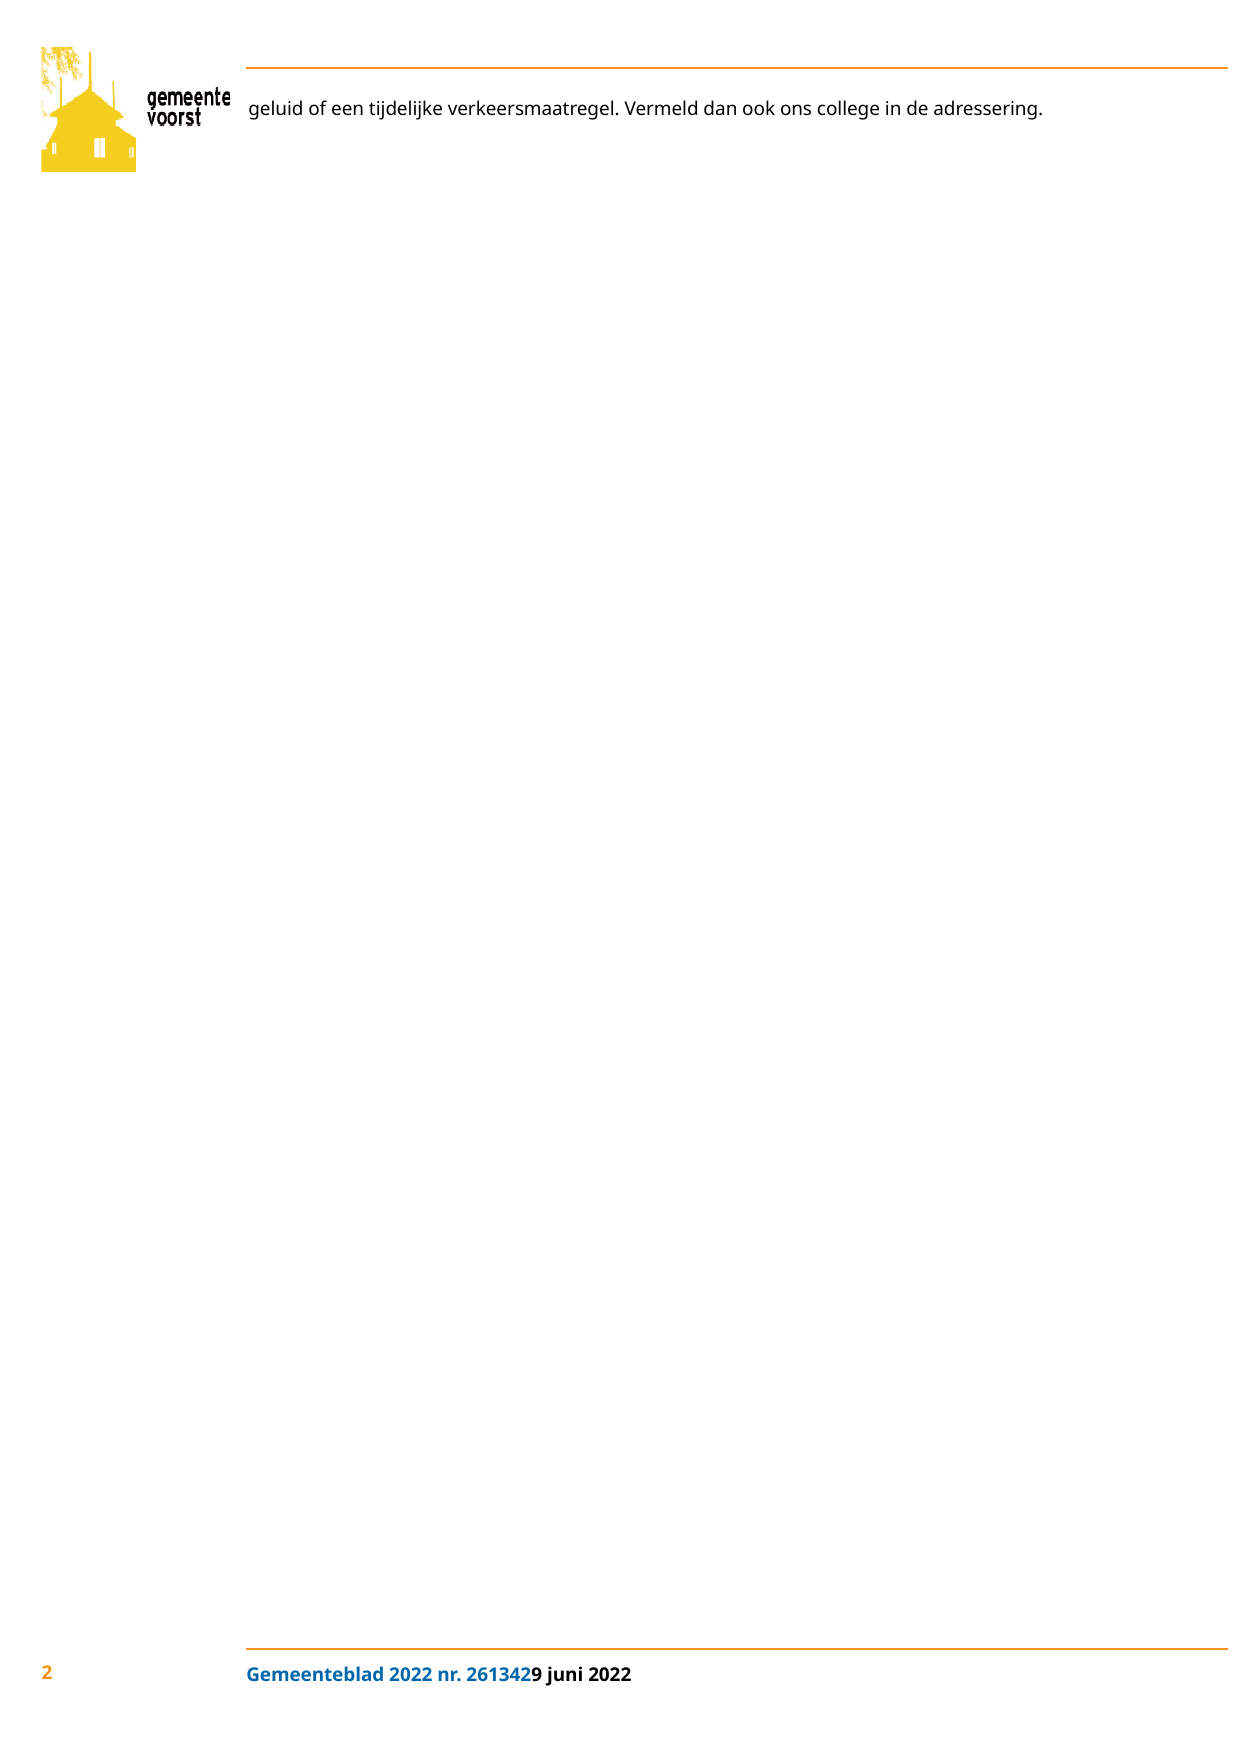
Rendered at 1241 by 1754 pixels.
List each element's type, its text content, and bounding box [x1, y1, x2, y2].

text geluid of een tijdelijke verkeersmaatregel. Vermeld dan ook ons college in de adressering. [248, 95, 1152, 121]
picture [41, 47, 231, 172]
